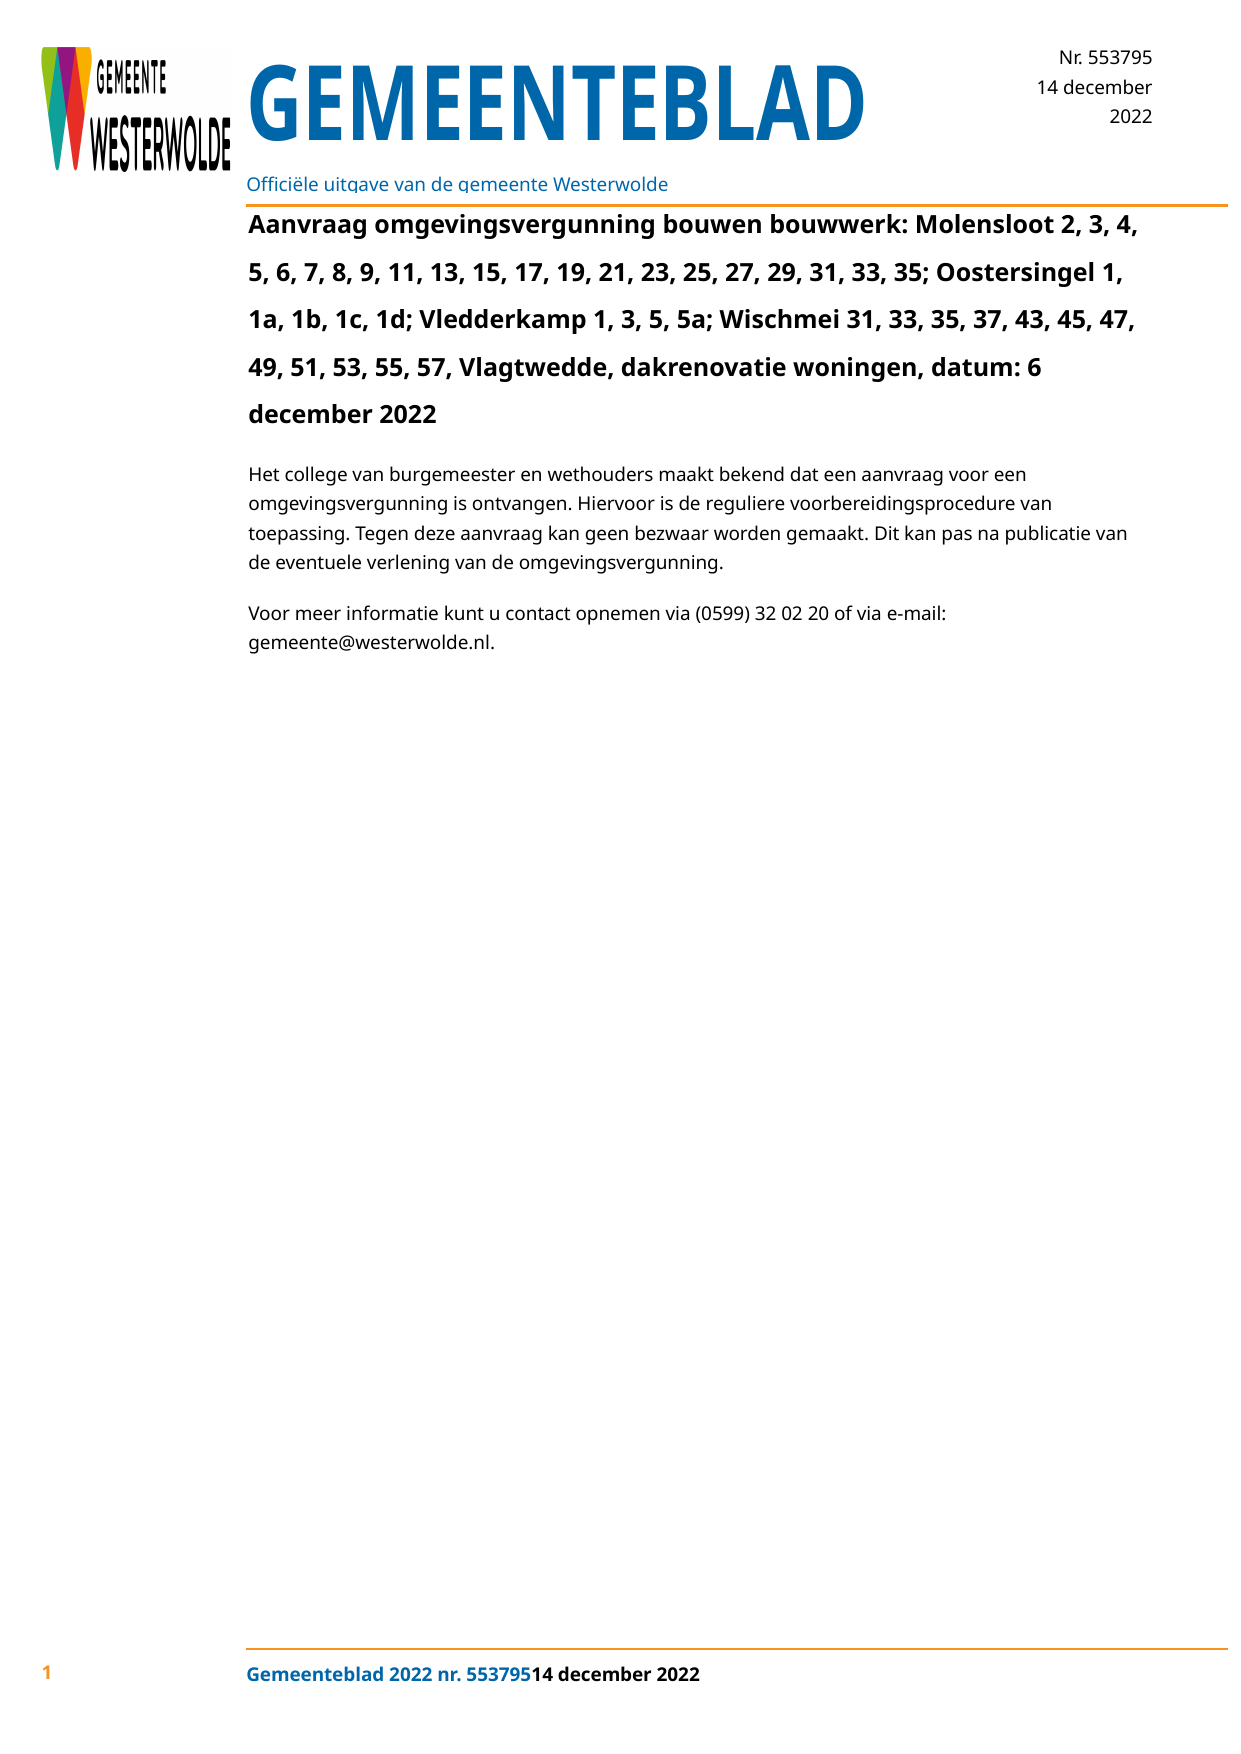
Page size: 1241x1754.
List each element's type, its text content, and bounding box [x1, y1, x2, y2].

picture [41, 47, 231, 172]
text Het college van burgemeester en wethouders maakt bekend dat een aanvraag voor een omgevingsvergunning is ontvangen. Hiervoor is de reguliere voorbereidingsprocedure van toepassing. Tegen deze aanvraag kan geen bezwaar worden gemaakt. Dit kan pas na publicatie van de eventuele verlening van de omgevingsvergunning. [248, 461, 1152, 575]
text Voor meer informatie kunt u contact opnemen via (0599) 32 02 20 of via e-mail: gemeente@westerwolde.nl. [248, 600, 1152, 655]
text Aanvraag omgevingsvergunning bouwen bouwwerk: Molensloot 2, 3, 4, 5, 6, 7, 8, 9, 11, 13, 15, 17, 19, 21, 23, 25, 27, 29, 31, 33, 35; Oostersingel 1, 1a, 1b, 1c, 1d; Vledderkamp 1, 3, 5, 5a; Wischmei 31, 33, 35, 37, 43, 45, 47, 49, 51, 53, 55, 57, Vlagtwedde, dakrenovatie woningen, datum: 6 december 2022 [248, 207, 1152, 431]
